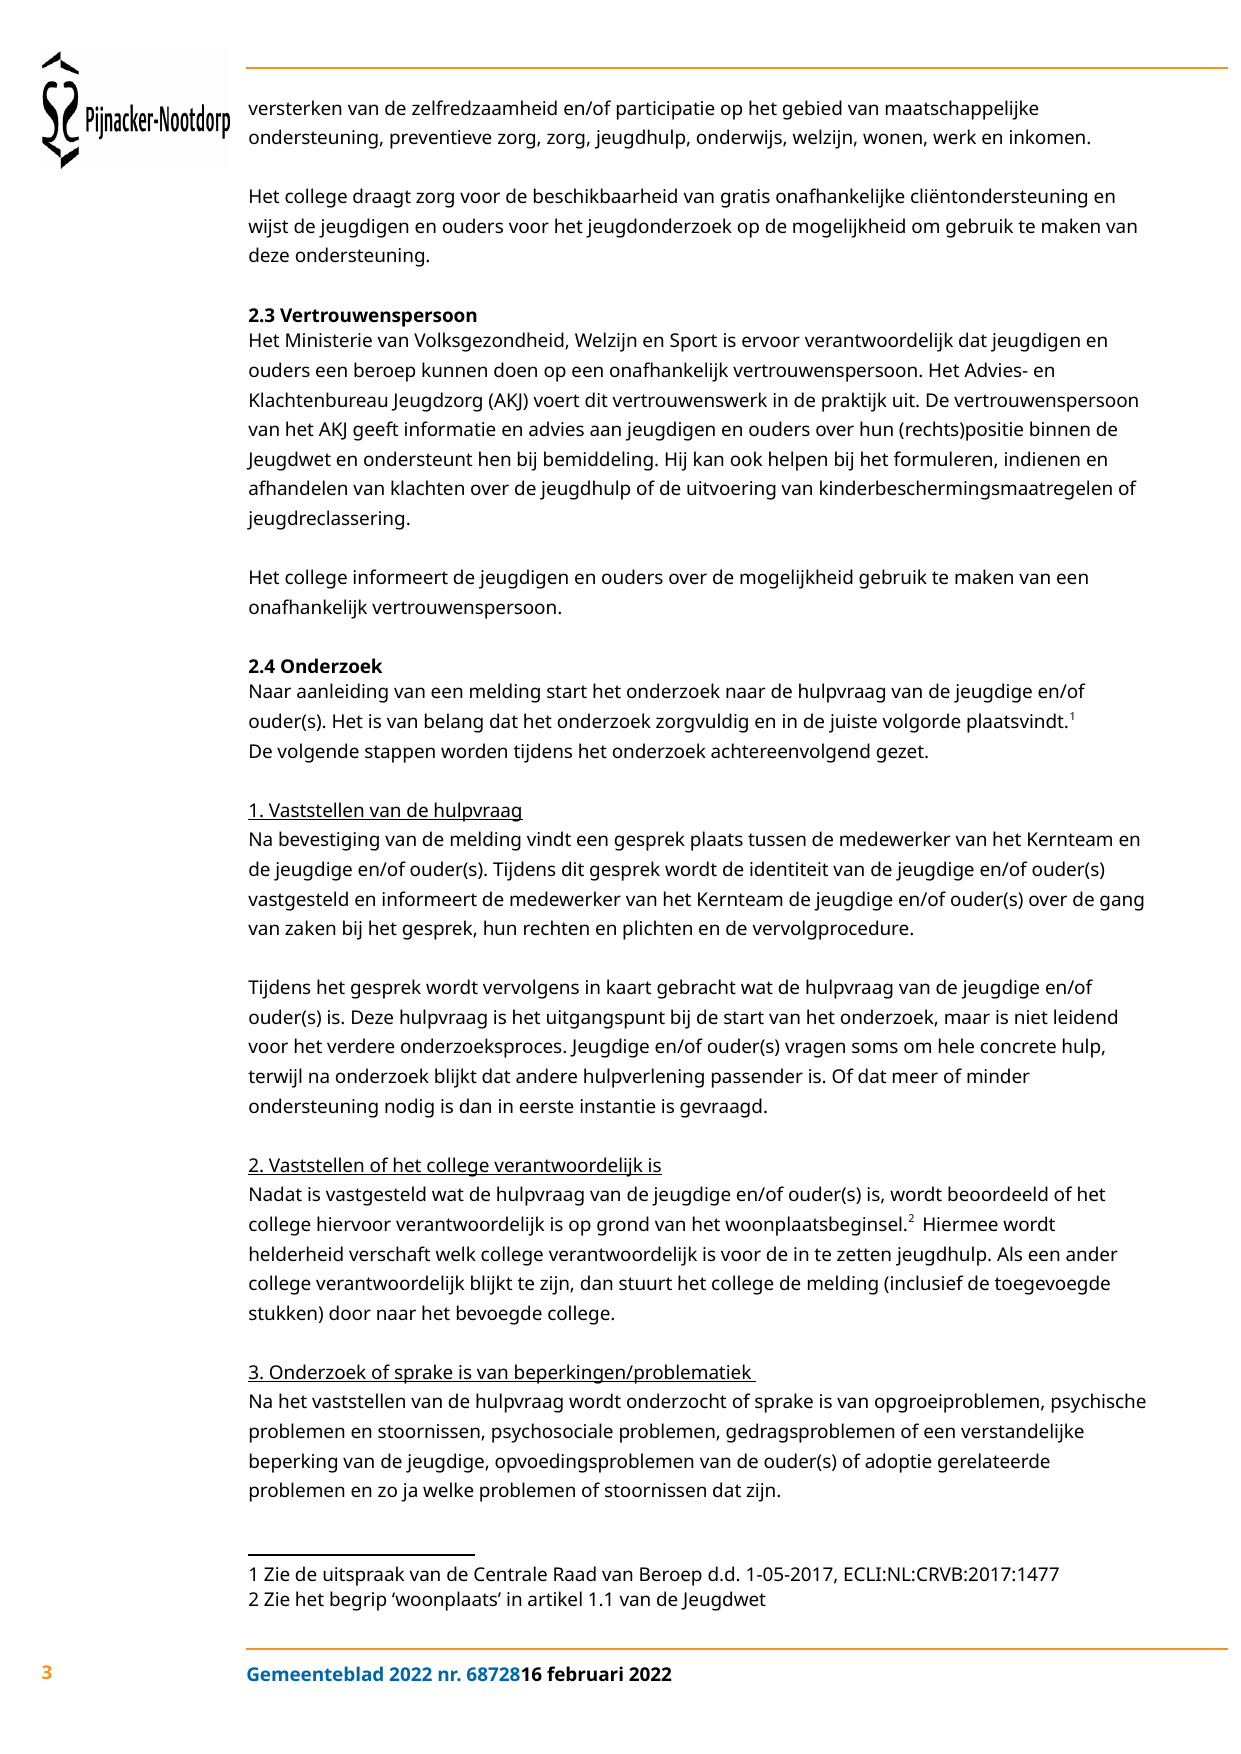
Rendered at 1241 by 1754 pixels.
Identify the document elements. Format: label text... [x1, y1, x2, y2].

picture [41, 47, 231, 172]
text Zie het begrip ‘woonplaats’ in artikel 1.1 van de Jeugdwet [248, 1586, 1152, 1612]
text 1. Vaststellen van de hulpvraag [248, 797, 1152, 823]
text Het college draagt zorg voor de beschikbaarheid van gratis onafhankelijke cliëntondersteuning en wijst de jeugdigen en ouders voor het jeugdonderzoek op de mogelijkheid om gebruik te maken van deze ondersteuning. [248, 183, 1152, 268]
text Nadat is vastgesteld wat de hulpvraag van de jeugdige en/of ouder(s) is, wordt beoordeeld of het college hiervoor verantwoordelijk is op grond van het woonplaatsbeginsel. Hiermee wordt helderheid verschaft welk college verantwoordelijk is voor de in te zetten jeugdhulp. Als een ander college verantwoordelijk blijkt te zijn, dan stuurt het college de melding (inclusief de toegevoegde stukken) door naar het bevoegde college. [248, 1182, 1152, 1326]
text De volgende stappen worden tijdens het onderzoek achtereenvolgend gezet. [248, 738, 1152, 764]
text Het college informeert de jeugdigen en ouders over de mogelijkheid gebruik te maken van een onafhankelijk vertrouwenspersoon. [248, 564, 1152, 619]
text versterken van de zelfredzaamheid en/of participatie op het gebied van maatschappelijke ondersteuning, preventieve zorg, zorg, jeugdhulp, onderwijs, welzijn, wonen, werk en inkomen. [248, 95, 1152, 150]
text Zie de uitspraak van de Centrale Raad van Beroep d.d. 1-05-2017, ECLI:NL:CRVB:2017:1477 [248, 1561, 1152, 1586]
text 3. Onderzoek of sprake is van beperkingen/problematiek [248, 1359, 1152, 1385]
text Tijdens het gesprek wordt vervolgens in kaart gebracht wat de hulpvraag van de jeugdige en/of ouder(s) is. Deze hulpvraag is het uitgangspunt bij de start van het onderzoek, maar is niet leidend voor het verdere onderzoeksproces. Jeugdige en/of ouder(s) vragen soms om hele concrete hulp, terwijl na onderzoek blijkt dat andere hulpverlening passender is. Of dat meer of minder ondersteuning nodig is dan in eerste instantie is gevraagd. [248, 974, 1152, 1119]
text Na het vaststellen van de hulpvraag wordt onderzocht of sprake is van opgroeiproblemen, psychische problemen en stoornissen, psychosociale problemen, gedragsproblemen of een verstandelijke beperking van de jeugdige, opvoedingsproblemen van de ouder(s) of adoptie gerelateerde problemen en zo ja welke problemen of stoornissen dat zijn. [248, 1389, 1152, 1503]
text 2.3 Vertrouwenspersoon [248, 302, 1152, 328]
text 2. Vaststellen of het college verantwoordelijk is [248, 1152, 1152, 1178]
text 2.4 Onderzoek [248, 653, 1152, 679]
text Het Ministerie van Volksgezondheid, Welzijn en Sport is ervoor verantwoordelijk dat jeugdigen en ouders een beroep kunnen doen op een onafhankelijk vertrouwenspersoon. Het Advies- en Klachtenbureau Jeugdzorg (AKJ) voert dit vertrouwenswerk in de praktijk uit. De vertrouwenspersoon van het AKJ geeft informatie en advies aan jeugdigen en ouders over hun (rechts)positie binnen de Jeugdwet en ondersteunt hen bij bemiddeling. Hij kan ook helpen bij het formuleren, indienen en afhandelen van klachten over de jeugdhulp of de uitvoering van kinderbeschermingsmaatregelen of jeugdreclassering. [248, 328, 1152, 531]
text Na bevestiging van de melding vindt een gesprek plaats tussen de medewerker van het Kernteam en de jeugdige en/of ouder(s). Tijdens dit gesprek wordt de identiteit van de jeugdige en/of ouder(s) vastgesteld en informeert de medewerker van het Kernteam de jeugdige en/of ouder(s) over de gang van zaken bij het gesprek, hun rechten en plichten en de vervolgprocedure. [248, 827, 1152, 941]
text Naar aanleiding van een melding start het onderzoek naar de hulpvraag van de jeugdige en/of ouder(s). Het is van belang dat het onderzoek zorgvuldig en in de juiste volgorde plaatsvindt. [248, 679, 1152, 734]
